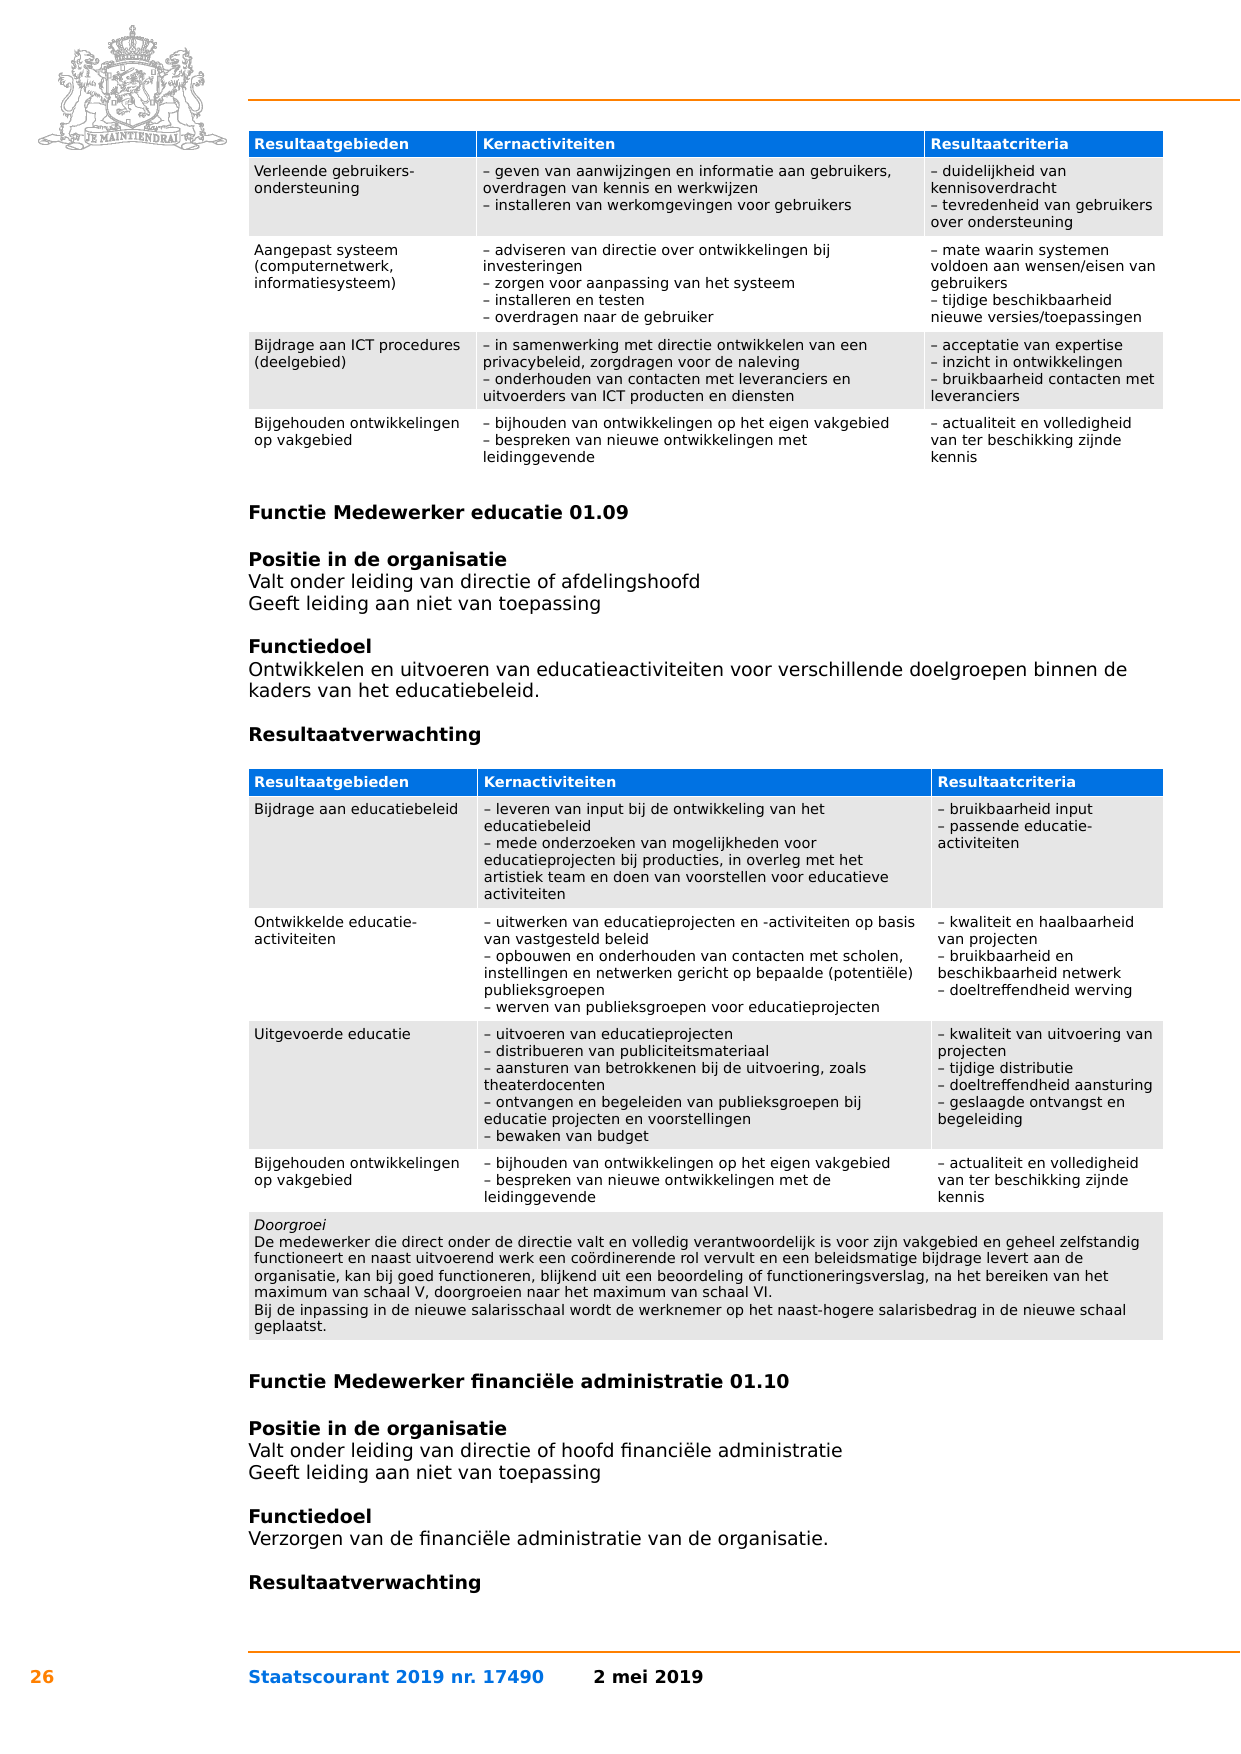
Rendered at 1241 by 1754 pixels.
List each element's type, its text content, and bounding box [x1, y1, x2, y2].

text Positie in de organisatie [248, 1418, 1163, 1440]
table_cell Bijdrage aan ICT procedures (deelgebied) [249, 332, 476, 409]
table_header Resultaatgebieden [249, 769, 477, 796]
text Geeft leiding aan niet van toepassing [248, 593, 1163, 614]
text Functiedoel [248, 636, 1163, 658]
table_cell – in samenwerking met directie ontwikkelen van een privacybeleid, zorgdragen voor de naleving – onderhouden van contacten met leveranciers en uitvoerders van ICT producten en diensten [477, 332, 924, 409]
table_cell – actualiteit en volledigheid van ter beschikking zijnde kennis [932, 1150, 1163, 1211]
table_cell – uitvoeren van educatieprojecten – distribueren van publiciteitsmateriaal – aansturen van betrokkenen bij de uitvoering, zoals theaterdocenten – ontvangen en begeleiden van publieksgroepen bij educatie projecten en voorstellingen – bewaken van budget [478, 1021, 931, 1149]
text Geeft leiding aan niet van toepassing [248, 1462, 1163, 1484]
table_cell Verleende gebruikers- ondersteuning [249, 158, 476, 236]
picture [38, 25, 227, 150]
table_cell Bijgehouden ontwikkelingen op vakgebied [249, 410, 476, 471]
text Valt onder leiding van directie of afdelingshoofd [248, 571, 1163, 593]
table_cell – bijhouden van ontwikkelingen op het eigen vakgebied – bespreken van nieuwe ontwikkelingen met de leidinggevende [478, 1150, 931, 1211]
text Positie in de organisatie [248, 549, 1163, 571]
table_cell – bruikbaarheid input – passende educatie-activiteiten [932, 797, 1163, 908]
table_cell – mate waarin systemen voldoen aan wensen/eisen van gebruikers – tijdige beschikbaarheid nieuwe versies/toepassingen [925, 237, 1163, 331]
text Resultaatverwachting [248, 1572, 1163, 1594]
text Valt onder leiding van directie of hoofd financiële administratie [248, 1440, 1163, 1462]
table_cell Bijdrage aan educatiebeleid [249, 797, 477, 908]
table_cell – kwaliteit en haalbaarheid van projecten – bruikbaarheid en beschikbaarheid netwerk – doeltreffendheid werving [932, 909, 1163, 1020]
table_cell – adviseren van directie over ontwikkelingen bij investeringen – zorgen voor aanpassing van het systeem – installeren en testen – overdragen naar de gebruiker [477, 237, 924, 331]
table_cell – uitwerken van educatieprojecten en -activiteiten op basis van vastgesteld beleid – opbouwen en onderhouden van contacten met scholen, instellingen en netwerken gericht op bepaalde (potentiële) publieksgroepen – werven van publieksgroepen voor educatieprojecten [478, 909, 931, 1020]
table_header Resultaatcriteria [925, 131, 1163, 157]
table_cell Bijgehouden ontwikkelingen op vakgebied [249, 1150, 477, 1211]
text Ontwikkelen en uitvoeren van educatieactiviteiten voor verschillende doelgroepen binnen de kaders van het educatiebeleid. [248, 658, 1163, 702]
table_cell – geven van aanwijzingen en informatie aan gebruikers, overdragen van kennis en werkwijzen – installeren van werkomgevingen voor gebruikers [477, 158, 924, 236]
table_header Resultaatgebieden [249, 131, 476, 157]
table_header Resultaatcriteria [932, 769, 1163, 796]
table_cell Doorgroei De medewerker die direct onder de directie valt en volledig verantwoordelijk is voor zijn vakgebied en geheel zelfstandig functioneert en naast uitvoerend werk een coördinerende rol vervult en een beleidsmatige bijdrage levert aan de organisatie, kan bij goed functioneren, blijkend uit een beoordeling of functioneringsverslag, na het bereiken van het maximum van schaal V, doorgroeien naar het maximum van schaal VI. Bij de inpassing in de nieuwe salarisschaal wordt de werknemer op het naast-hogere salarisbedrag in de nieuwe schaal geplaatst. [249, 1212, 1163, 1340]
table_cell – bijhouden van ontwikkelingen op het eigen vakgebied – bespreken van nieuwe ontwikkelingen met leidinggevende [477, 410, 924, 471]
table_header Kernactiviteiten [478, 769, 931, 796]
table_cell Aangepast systeem (computernetwerk, informatiesysteem) [249, 237, 476, 331]
table_cell – duidelijkheid van kennisoverdracht – tevredenheid van gebruikers over ondersteuning [925, 158, 1163, 236]
text Functiedoel [248, 1506, 1163, 1528]
table_cell – actualiteit en volledigheid van ter beschikking zijnde kennis [925, 410, 1163, 471]
text Verzorgen van de financiële administratie van de organisatie. [248, 1528, 1163, 1550]
subtitle Functie Medewerker educatie 01.09 [248, 502, 1163, 524]
text Resultaatverwachting [248, 724, 1163, 746]
table_header Kernactiviteiten [477, 131, 924, 157]
table_cell Ontwikkelde educatie-activiteiten [249, 909, 477, 1020]
table_cell – acceptatie van expertise – inzicht in ontwikkelingen – bruikbaarheid contacten met leveranciers [925, 332, 1163, 409]
table_cell Uitgevoerde educatie [249, 1021, 477, 1149]
subtitle Functie Medewerker financiële administratie 01.10 [248, 1371, 1163, 1393]
table_cell – leveren van input bij de ontwikkeling van het educatiebeleid – mede onderzoeken van mogelijkheden voor educatieprojecten bij producties, in overleg met het artistiek team en doen van voorstellen voor educatieve activiteiten [478, 797, 931, 908]
table_cell – kwaliteit van uitvoering van projecten – tijdige distributie – doeltreffendheid aansturing – geslaagde ontvangst en begeleiding [932, 1021, 1163, 1149]
